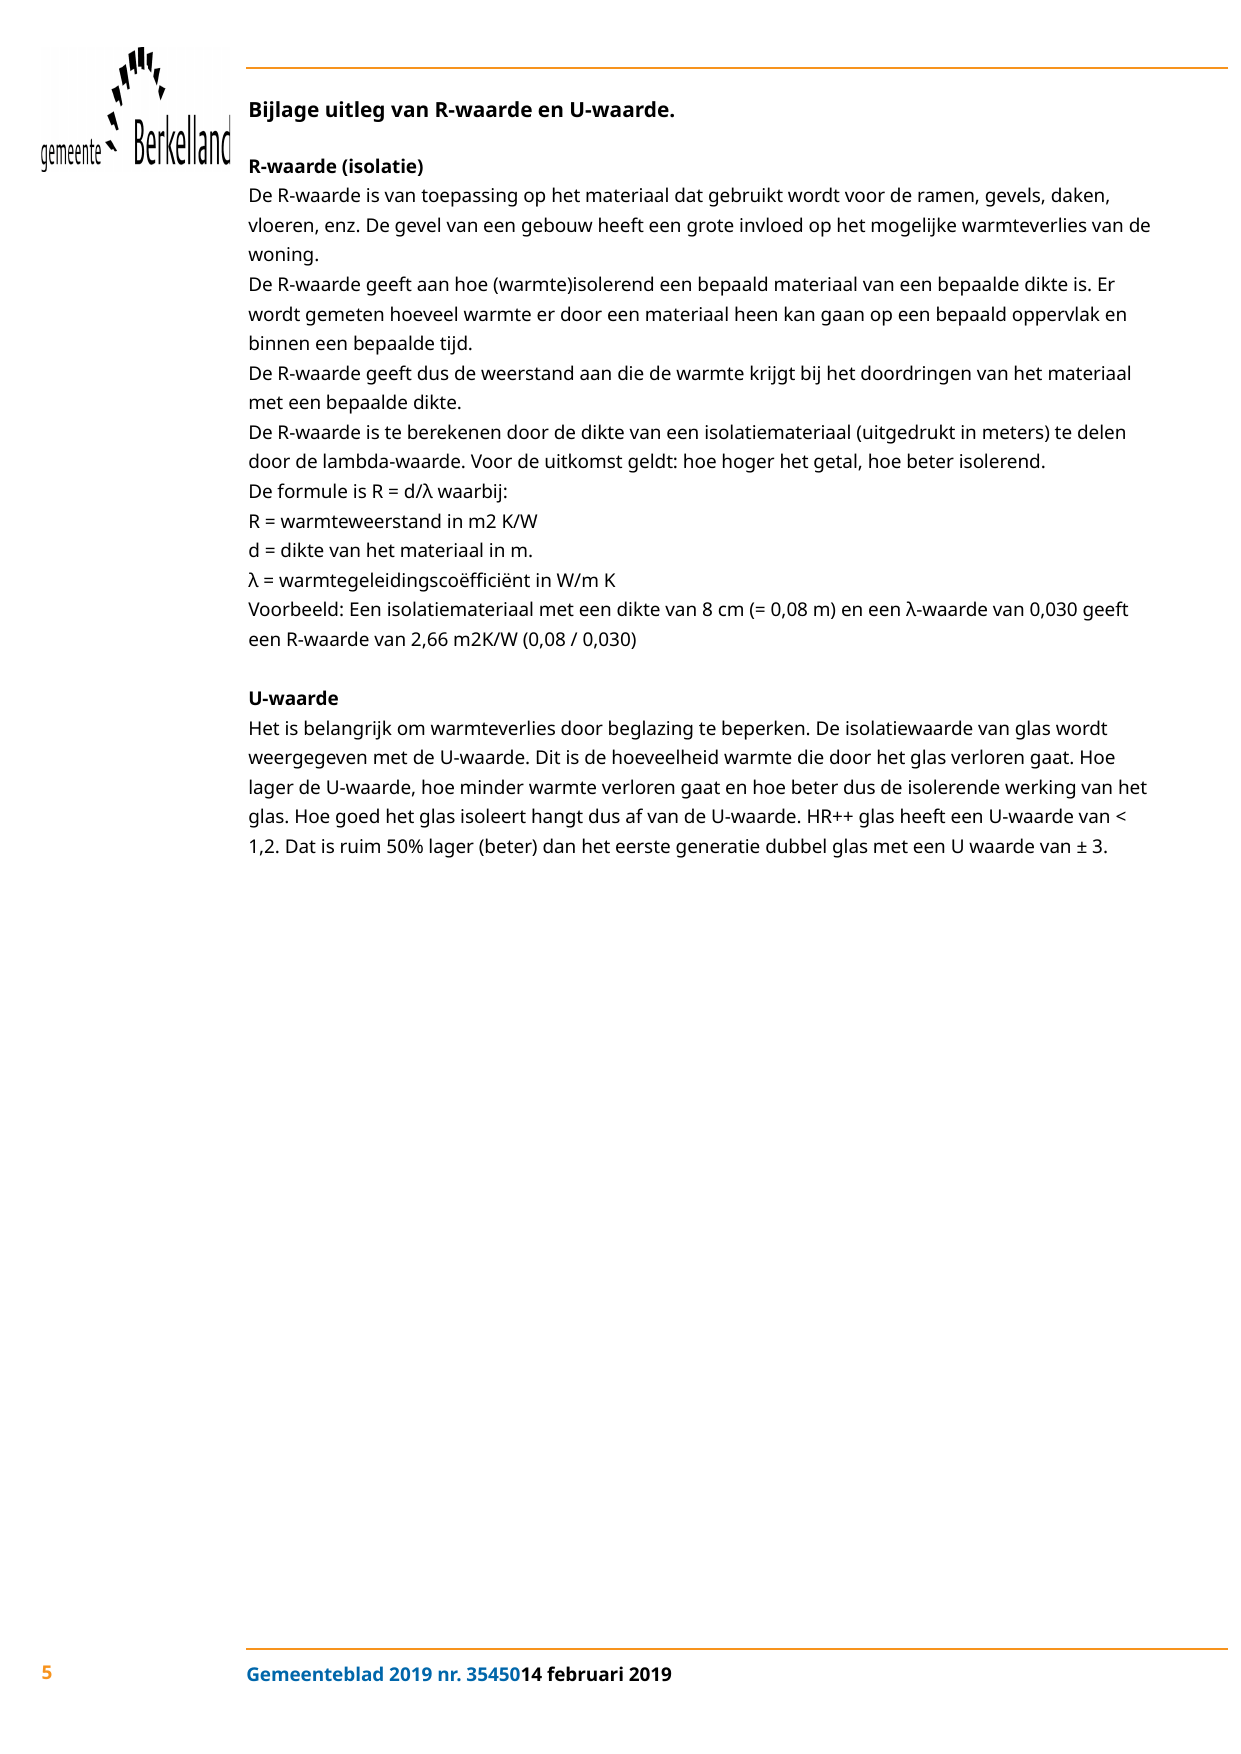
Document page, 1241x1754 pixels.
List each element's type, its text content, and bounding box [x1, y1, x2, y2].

text De R-waarde is te berekenen door de dikte van een isolatiemateriaal (uitgedrukt in meters) te delen door de lambda-waarde. Voor de uitkomst geldt: hoe hoger het getal, hoe beter isolerend. [248, 419, 1152, 474]
text De formule is R = d/λ waarbij: [248, 478, 1152, 504]
text U-waarde [248, 685, 1152, 711]
text De R-waarde geeft dus de weerstand aan die de warmte krijgt bij het doordringen van het materiaal met een bepaalde dikte. [248, 360, 1152, 415]
text R = warmteweerstand in m2 K/W [248, 508, 1152, 534]
text d = dikte van het materiaal in m. [248, 537, 1152, 563]
text Het is belangrijk om warmteverlies door beglazing te beperken. De isolatiewaarde van glas wordt weergegeven met de U-waarde. Dit is de hoeveelheid warmte die door het glas verloren gaat. Hoe lager de U-waarde, hoe minder warmte verloren gaat en hoe beter dus de isolerende werking van het glas. Hoe goed het glas isoleert hangt dus af van de U-waarde. HR++ glas heeft een U-waarde van < 1,2. Dat is ruim 50% lager (beter) dan het eerste generatie dubbel glas met een U waarde van ± 3. [248, 715, 1152, 859]
picture [41, 47, 231, 172]
text Voorbeeld: Een isolatiemateriaal met een dikte van 8 cm (= 0,08 m) en een λ-waarde van 0,030 geeft een R-waarde van 2,66 m2K/W (0,08 / 0,030) [248, 597, 1152, 652]
text Bijlage uitleg van R-waarde en U-waarde. [248, 95, 1152, 123]
text De R-waarde is van toepassing op het materiaal dat gebruikt wordt voor de ramen, gevels, daken, vloeren, enz. De gevel van een gebouw heeft een grote invloed op het mogelijke warmteverlies van de woning. [248, 182, 1152, 267]
text λ = warmtegeleidingscoëfficiënt in W/m K [248, 567, 1152, 593]
text De R-waarde geeft aan hoe (warmte)isolerend een bepaald materiaal van een bepaalde dikte is. Er wordt gemeten hoeveel warmte er door een materiaal heen kan gaan op een bepaald oppervlak en binnen een bepaalde tijd. [248, 271, 1152, 356]
text R-waarde (isolatie) [248, 153, 1152, 179]
